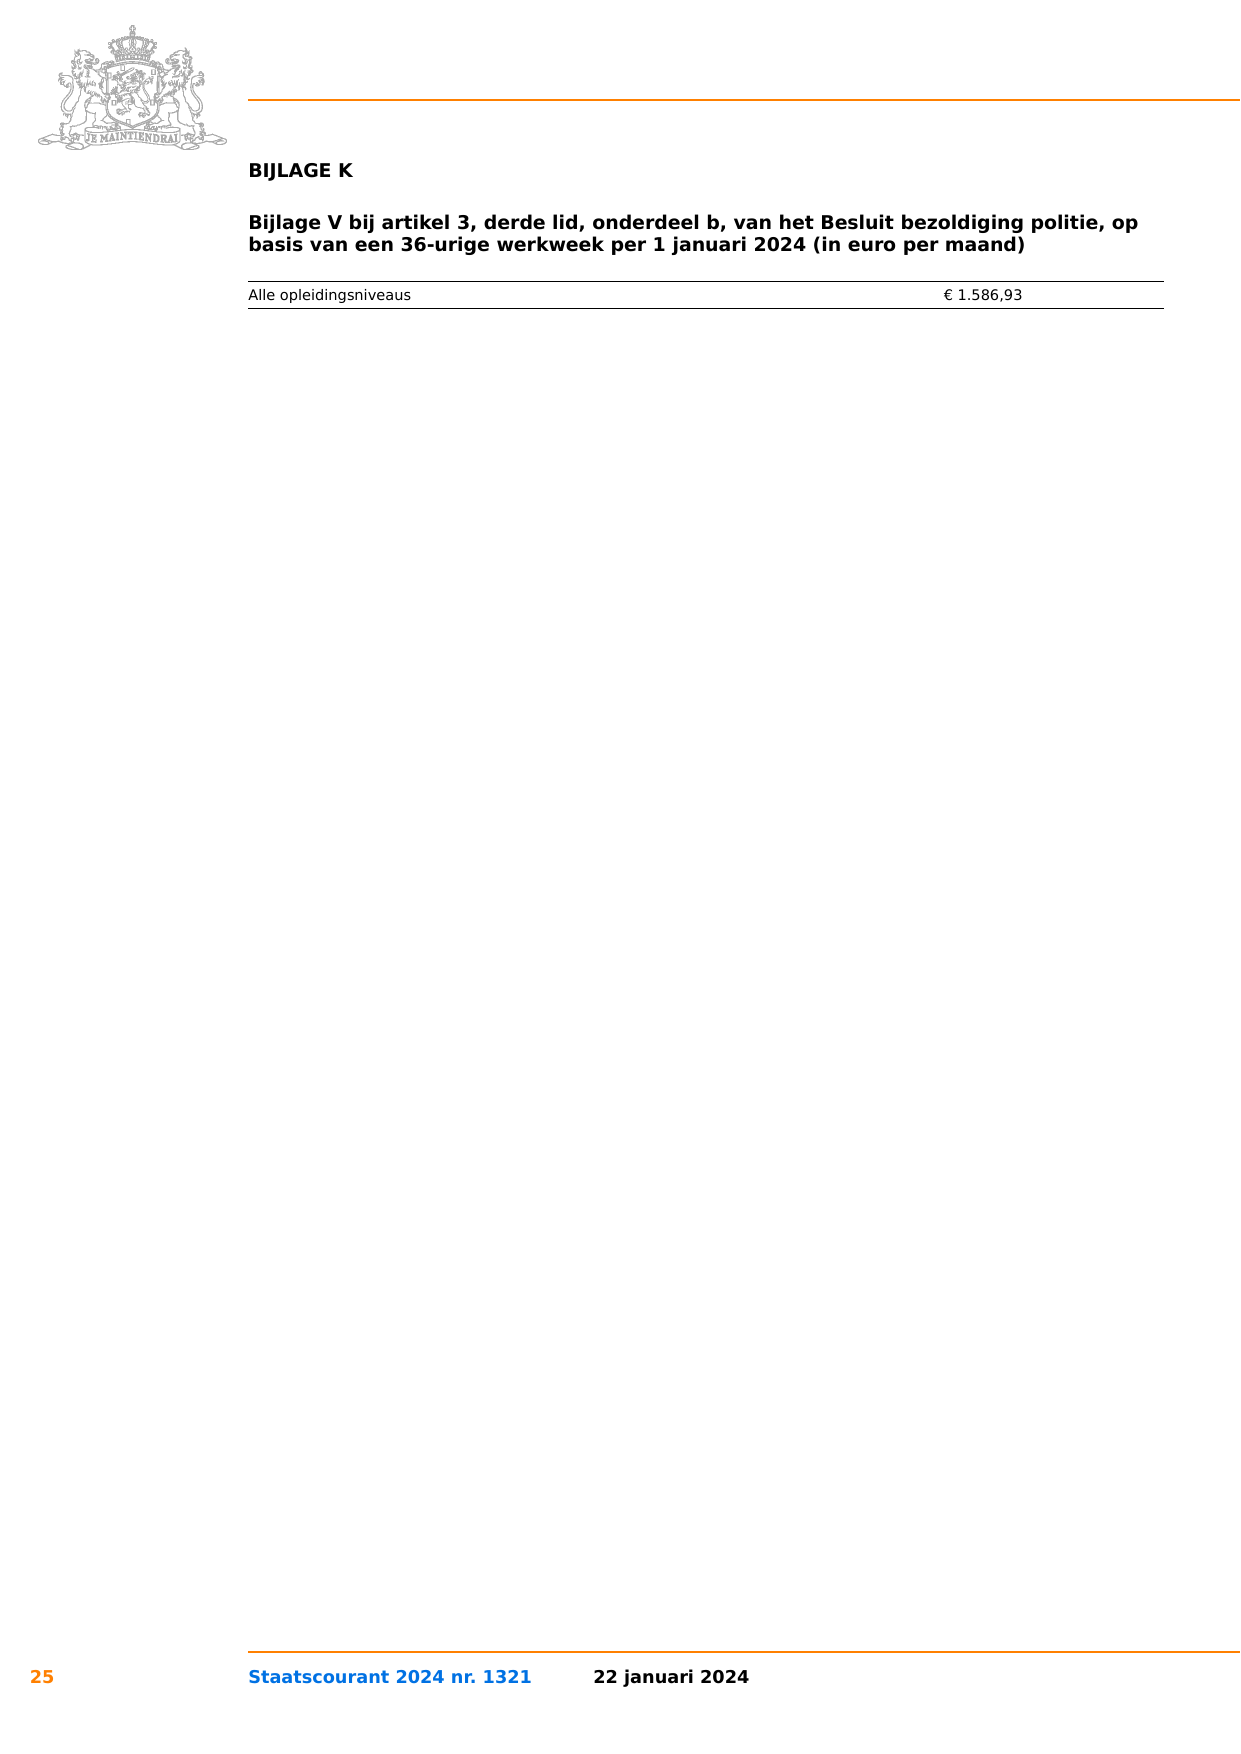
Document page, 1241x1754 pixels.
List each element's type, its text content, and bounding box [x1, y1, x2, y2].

subtitle BIJLAGE K [248, 160, 1163, 182]
picture [38, 25, 227, 150]
table_header Alle opleidingsniveaus [248, 282, 937, 308]
subtitle Bijlage V bij artikel 3, derde lid, onderdeel b, van het Besluit bezoldiging politie, op basis van een 36-urige werkweek per 1 januari 2024 (in euro per maand) [248, 212, 1163, 256]
table_header € 1.586,93 [938, 282, 1163, 308]
